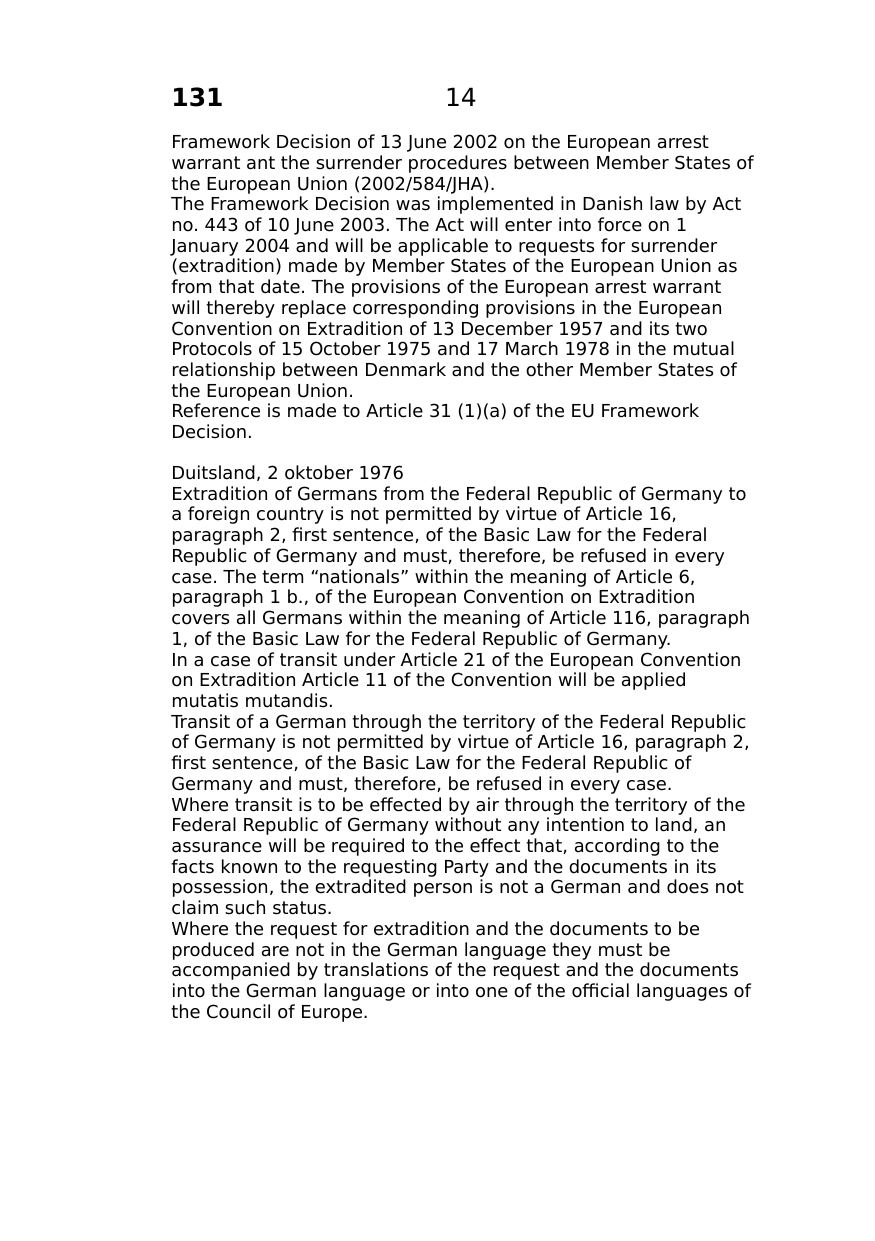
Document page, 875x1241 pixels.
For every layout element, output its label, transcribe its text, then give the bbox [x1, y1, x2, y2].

text Where the request for extradition and the documents to be produced are not in the German language they must be accompanied by translations of the request and the documents into the German language or into one of the official languages of the Council of Europe. [171, 919, 756, 1022]
text In a case of transit under Article 21 of the European Convention on Extradition Article 11 of the Convention will be applied mutatis mutandis. [171, 649, 756, 712]
text Transit of a German through the territory of the Federal Republic of Germany is not permitted by virtue of Article 16, paragraph 2, first sentence, of the Basic Law for the Federal Republic of Germany and must, therefore, be refused in every case. [171, 712, 756, 794]
text Reference is made to Article 31 (1)(a) of the EU Framework Decision. [171, 401, 756, 443]
text Extradition of Germans from the Federal Republic of Germany to a foreign country is not permitted by virtue of Article 16, paragraph 2, first sentence, of the Basic Law for the Federal Republic of Germany and must, therefore, be refused in every case. The term “nationals” within the meaning of Article 6, paragraph 1 b., of the European Convention on Extradition covers all Germans within the meaning of Article 116, paragraph 1, of the Basic Law for the Federal Republic of Germany. [171, 483, 756, 649]
text Where transit is to be effected by air through the territory of the Federal Republic of Germany without any intention to land, an assurance will be required to the effect that, according to the facts known to the requesting Party and the documents in its possession, the extradited person is not a German and does not claim such status. [171, 794, 756, 919]
text The Framework Decision was implemented in Danish law by Act no. 443 of 10 June 2003. The Act will enter into force on 1 January 2004 and will be applicable to requests for surrender (extradition) made by Member States of the European Union as from that date. The provisions of the European arrest warrant will thereby replace corresponding provisions in the European Convention on Extradition of 13 December 1957 and its two Protocols of 15 October 1975 and 17 March 1978 in the mutual relationship between Denmark and the other Member States of the European Union. [171, 194, 756, 401]
text Duitsland, 2 oktober 1976 [171, 463, 756, 483]
text Framework Decision of 13 June 2002 on the European arrest warrant ant the surrender procedures between Member States of the European Union (2002/584/JHA). [171, 132, 756, 194]
